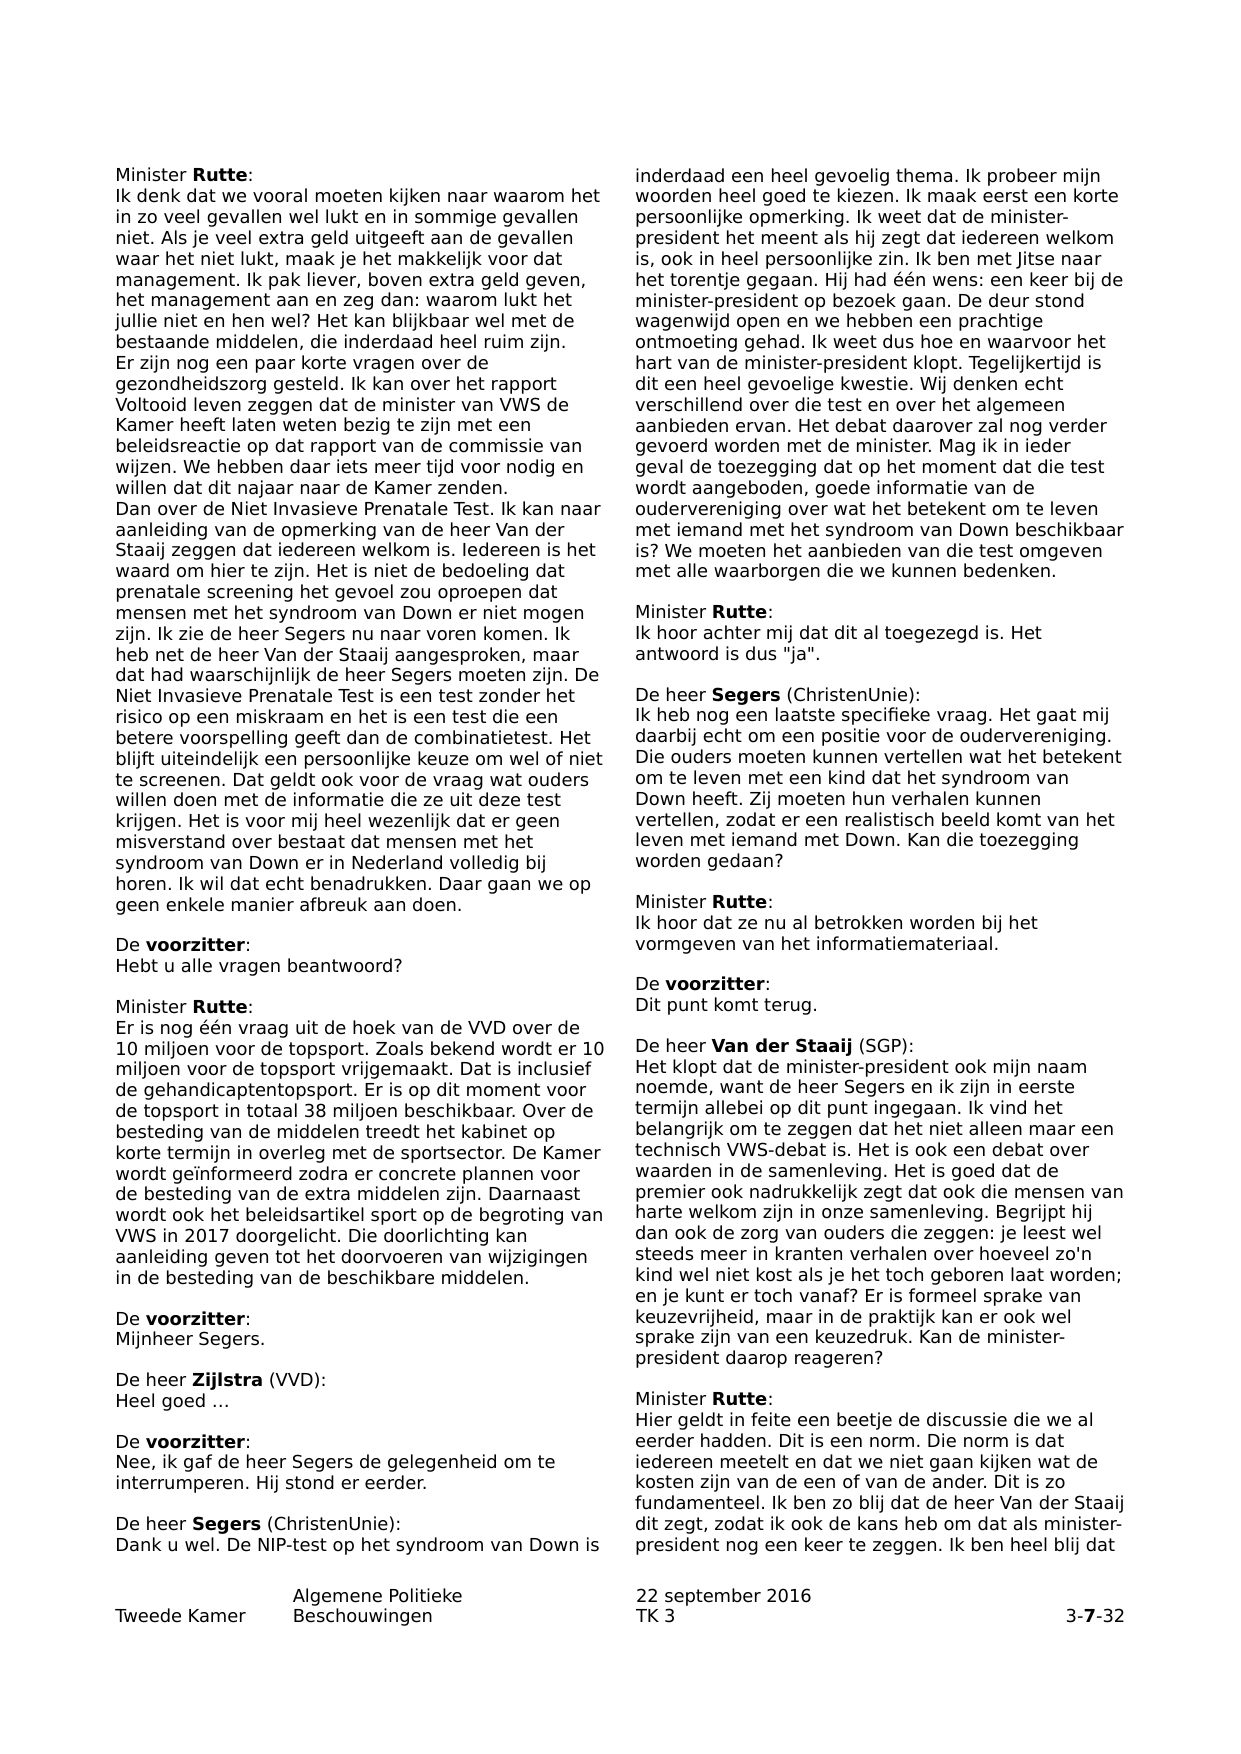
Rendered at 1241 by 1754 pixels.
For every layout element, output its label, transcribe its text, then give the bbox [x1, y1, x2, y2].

text Heel goed … [115, 1391, 605, 1411]
text inderdaad een heel gevoelig thema. Ik probeer mijn woorden heel goed te kiezen. Ik maak eerst een korte persoonlijke opmerking. Ik weet dat de minister-president het meent als hij zegt dat iedereen welkom is, ook in heel persoonlijke zin. Ik ben met Jitse naar het torentje gegaan. Hij had één wens: een keer bij de minister-president op bezoek gaan. De deur stond wagenwijd open en we hebben een prachtige ontmoeting gehad. Ik weet dus hoe en waarvoor het hart van de minister-president klopt. Tegelijkertijd is dit een heel gevoelige kwestie. Wij denken echt verschillend over die test en over het algemeen aanbieden ervan. Het debat daarover zal nog verder gevoerd worden met de minister. Mag ik in ieder geval de toezegging dat op het moment dat die test wordt aangeboden, goede informatie van de oudervereniging over wat het betekent om te leven met iemand met het syndroom van Down beschikbaar is? We moeten het aanbieden van die test omgeven met alle waarborgen die we kunnen bedenken. [635, 165, 1125, 582]
text De voorzitter: [115, 1431, 605, 1452]
text Dit punt komt terug. [635, 995, 1125, 1016]
text De heer Zijlstra (VVD): [115, 1370, 605, 1391]
text Minister Rutte: [115, 165, 605, 186]
text Ik hoor dat ze nu al betrokken worden bij het vormgeven van het informatiemateriaal. [635, 912, 1125, 954]
text De heer Van der Staaij (SGP): [635, 1036, 1125, 1056]
text De voorzitter: [115, 1308, 605, 1329]
text Minister Rutte: [635, 602, 1125, 623]
text Hebt u alle vragen beantwoord? [115, 956, 605, 977]
text Minister Rutte: [115, 997, 605, 1017]
text Minister Rutte: [635, 892, 1125, 912]
text De heer Segers (ChristenUnie): [635, 684, 1125, 705]
text Minister Rutte: [635, 1389, 1125, 1410]
text De heer Segers (ChristenUnie): [115, 1514, 605, 1534]
text Dank u wel. De NIP-test op het syndroom van Down is [115, 1534, 605, 1555]
text Het klopt dat de minister-president ook mijn naam noemde, want de heer Segers en ik zijn in eerste termijn allebei op dit punt ingegaan. Ik vind het belangrijk om te zeggen dat het niet alleen maar een technisch VWS-debat is. Het is ook een debat over waarden in de samenleving. Het is goed dat de premier ook nadrukkelijk zegt dat ook die mensen van harte welkom zijn in onze samenleving. Begrijpt hij dan ook de zorg van ouders die zeggen: je leest wel steeds meer in kranten verhalen over hoeveel zo'n kind wel niet kost als je het toch geboren laat worden; en je kunt er toch vanaf? Er is formeel sprake van keuzevrijheid, maar in de praktijk kan er ook wel sprake zijn van een keuzedruk. Kan de minister-president daarop reageren? [635, 1056, 1125, 1369]
text Nee, ik gaf de heer Segers de gelegenheid om te interrumperen. Hij stond er eerder. [115, 1452, 605, 1494]
text Ik denk dat we vooral moeten kijken naar waarom het in zo veel gevallen wel lukt en in sommige gevallen niet. Als je veel extra geld uitgeeft aan de gevallen waar het niet lukt, maak je het makkelijk voor dat management. Ik pak liever, boven extra geld geven, het management aan en zeg dan: waarom lukt het jullie niet en hen wel? Het kan blijkbaar wel met de bestaande middelen, die inderdaad heel ruim zijn. [115, 186, 605, 353]
text Dan over de Niet Invasieve Prenatale Test. Ik kan naar aanleiding van de opmerking van de heer Van der Staaij zeggen dat iedereen welkom is. Iedereen is het waard om hier te zijn. Het is niet de bedoeling dat prenatale screening het gevoel zou oproepen dat mensen met het syndroom van Down er niet mogen zijn. Ik zie de heer Segers nu naar voren komen. Ik heb net de heer Van der Staaij aangesproken, maar dat had waarschijnlijk de heer Segers moeten zijn. De Niet Invasieve Prenatale Test is een test zonder het risico op een miskraam en het is een test die een betere voorspelling geeft dan de combinatietest. Het blijft uiteindelijk een persoonlijke keuze om wel of niet te screenen. Dat geldt ook voor de vraag wat ouders willen doen met de informatie die ze uit deze test krijgen. Het is voor mij heel wezenlijk dat er geen misverstand over bestaat dat mensen met het syndroom van Down er in Nederland volledig bij horen. Ik wil dat echt benadrukken. Daar gaan we op geen enkele manier afbreuk aan doen. [115, 498, 605, 915]
text Mijnheer Segers. [115, 1329, 605, 1350]
text Er zijn nog een paar korte vragen over de gezondheidszorg gesteld. Ik kan over het rapport Voltooid leven zeggen dat de minister van VWS de Kamer heeft laten weten bezig te zijn met een beleidsreactie op dat rapport van de commissie van wijzen. We hebben daar iets meer tijd voor nodig en willen dat dit najaar naar de Kamer zenden. [115, 353, 605, 498]
text Hier geldt in feite een beetje de discussie die we al eerder hadden. Dit is een norm. Die norm is dat iedereen meetelt en dat we niet gaan kijken wat de kosten zijn van de een of van de ander. Dit is zo fundamenteel. Ik ben zo blij dat de heer Van der Staaij dit zegt, zodat ik ook de kans heb om dat als minister-president nog een keer te zeggen. Ik ben heel blij dat [635, 1410, 1125, 1556]
text Er is nog één vraag uit de hoek van de VVD over de 10 miljoen voor de topsport. Zoals bekend wordt er 10 miljoen voor de topsport vrijgemaakt. Dat is inclusief de gehandicaptentopsport. Er is op dit moment voor de topsport in totaal 38 miljoen beschikbaar. Over de besteding van de middelen treedt het kabinet op korte termijn in overleg met de sportsector. De Kamer wordt geïnformeerd zodra er concrete plannen voor de besteding van de extra middelen zijn. Daarnaast wordt ook het beleidsartikel sport op de begroting van VWS in 2017 doorgelicht. Die doorlichting kan aanleiding geven tot het doorvoeren van wijzigingen in de besteding van de beschikbare middelen. [115, 1017, 605, 1288]
text De voorzitter: [115, 935, 605, 956]
text De voorzitter: [635, 974, 1125, 995]
text Ik heb nog een laatste specifieke vraag. Het gaat mij daarbij echt om een positie voor de oudervereniging. Die ouders moeten kunnen vertellen wat het betekent om te leven met een kind dat het syndroom van Down heeft. Zij moeten hun verhalen kunnen vertellen, zodat er een realistisch beeld komt van het leven met iemand met Down. Kan die toezegging worden gedaan? [635, 705, 1125, 872]
text Ik hoor achter mij dat dit al toegezegd is. Het antwoord is dus "ja". [635, 623, 1125, 664]
